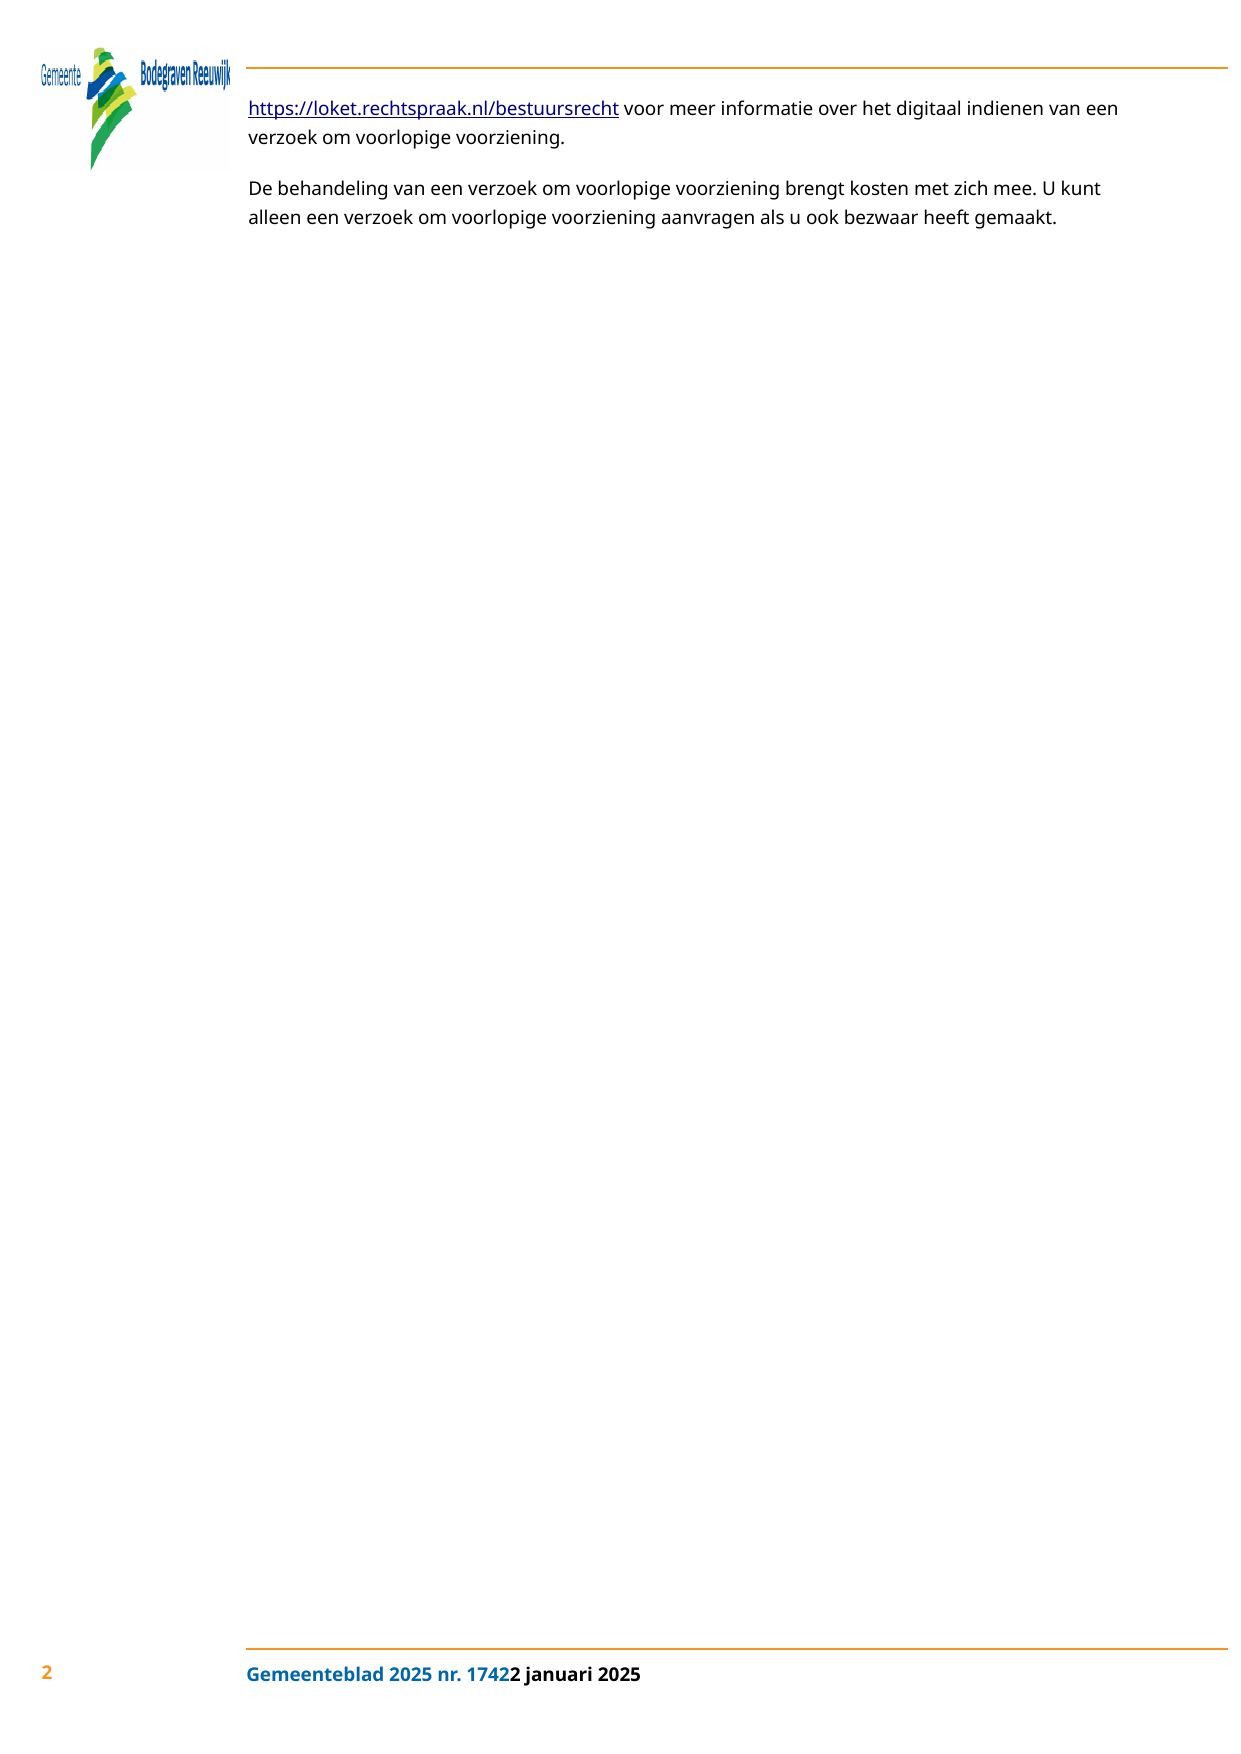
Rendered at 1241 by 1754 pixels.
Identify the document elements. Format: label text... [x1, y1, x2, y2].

text De behandeling van een verzoek om voorlopige voorziening brengt kosten met zich mee. U kunt alleen een verzoek om voorlopige voorziening aanvragen als u ook bezwaar heeft gemaakt. [248, 175, 1152, 230]
text https://loket.rechtspraak.nl/bestuursrecht voor meer informatie over het digitaal indienen van een verzoek om voorlopige voorziening. [248, 95, 1152, 150]
picture [41, 47, 231, 172]
